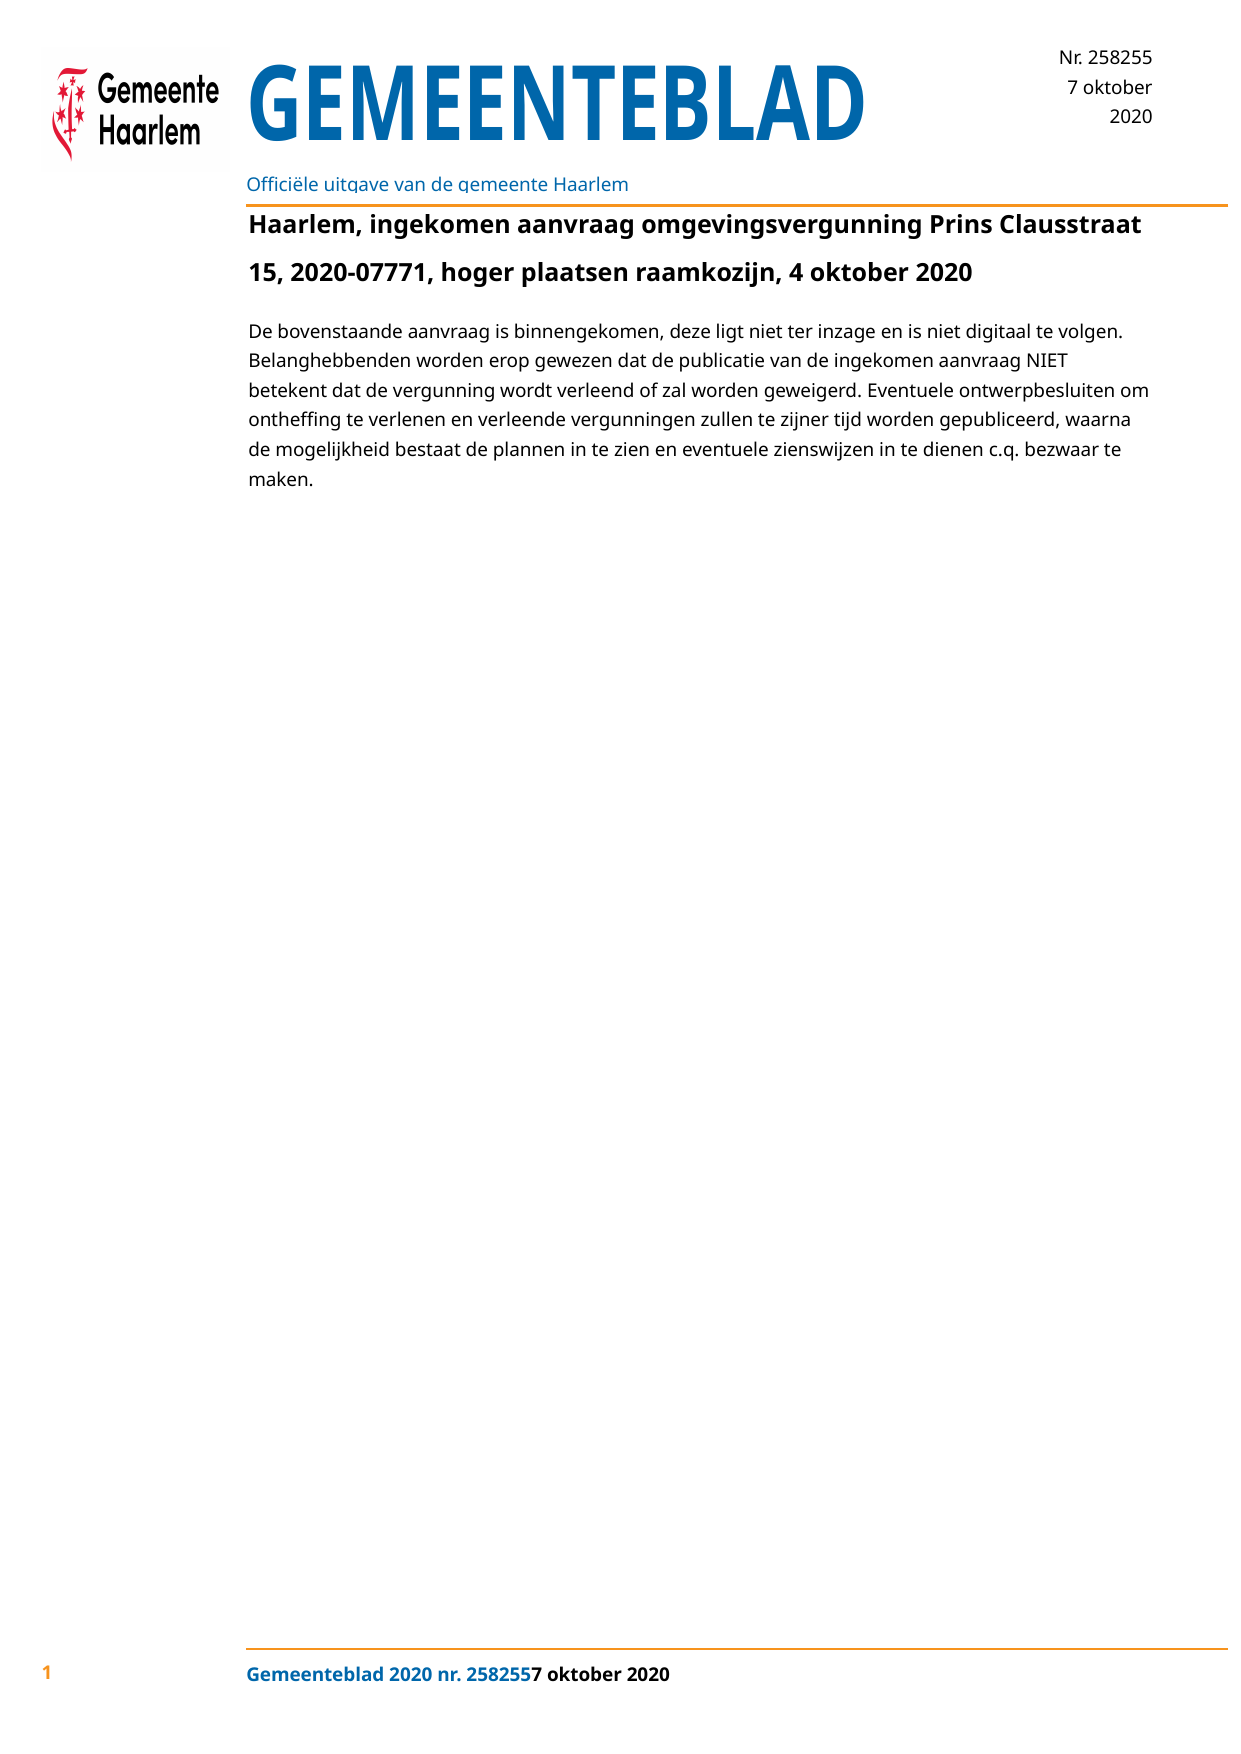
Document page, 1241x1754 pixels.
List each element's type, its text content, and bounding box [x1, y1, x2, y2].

text Haarlem, ingekomen aanvraag omgevingsvergunning Prins Clausstraat 15, 2020-07771, hoger plaatsen raamkozijn, 4 oktober 2020 [248, 207, 1152, 288]
picture [41, 47, 231, 172]
text De bovenstaande aanvraag is binnengekomen, deze ligt niet ter inzage en is niet digitaal te volgen. Belanghebbenden worden erop gewezen dat de publicatie van de ingekomen aanvraag NIET betekent dat de vergunning wordt verleend of zal worden geweigerd. Eventuele ontwerpbesluiten om ontheffing te verlenen en verleende vergunningen zullen te zijner tijd worden gepubliceerd, waarna de mogelijkheid bestaat de plannen in te zien en eventuele zienswijzen in te dienen c.q. bezwaar te maken. [248, 318, 1152, 492]
